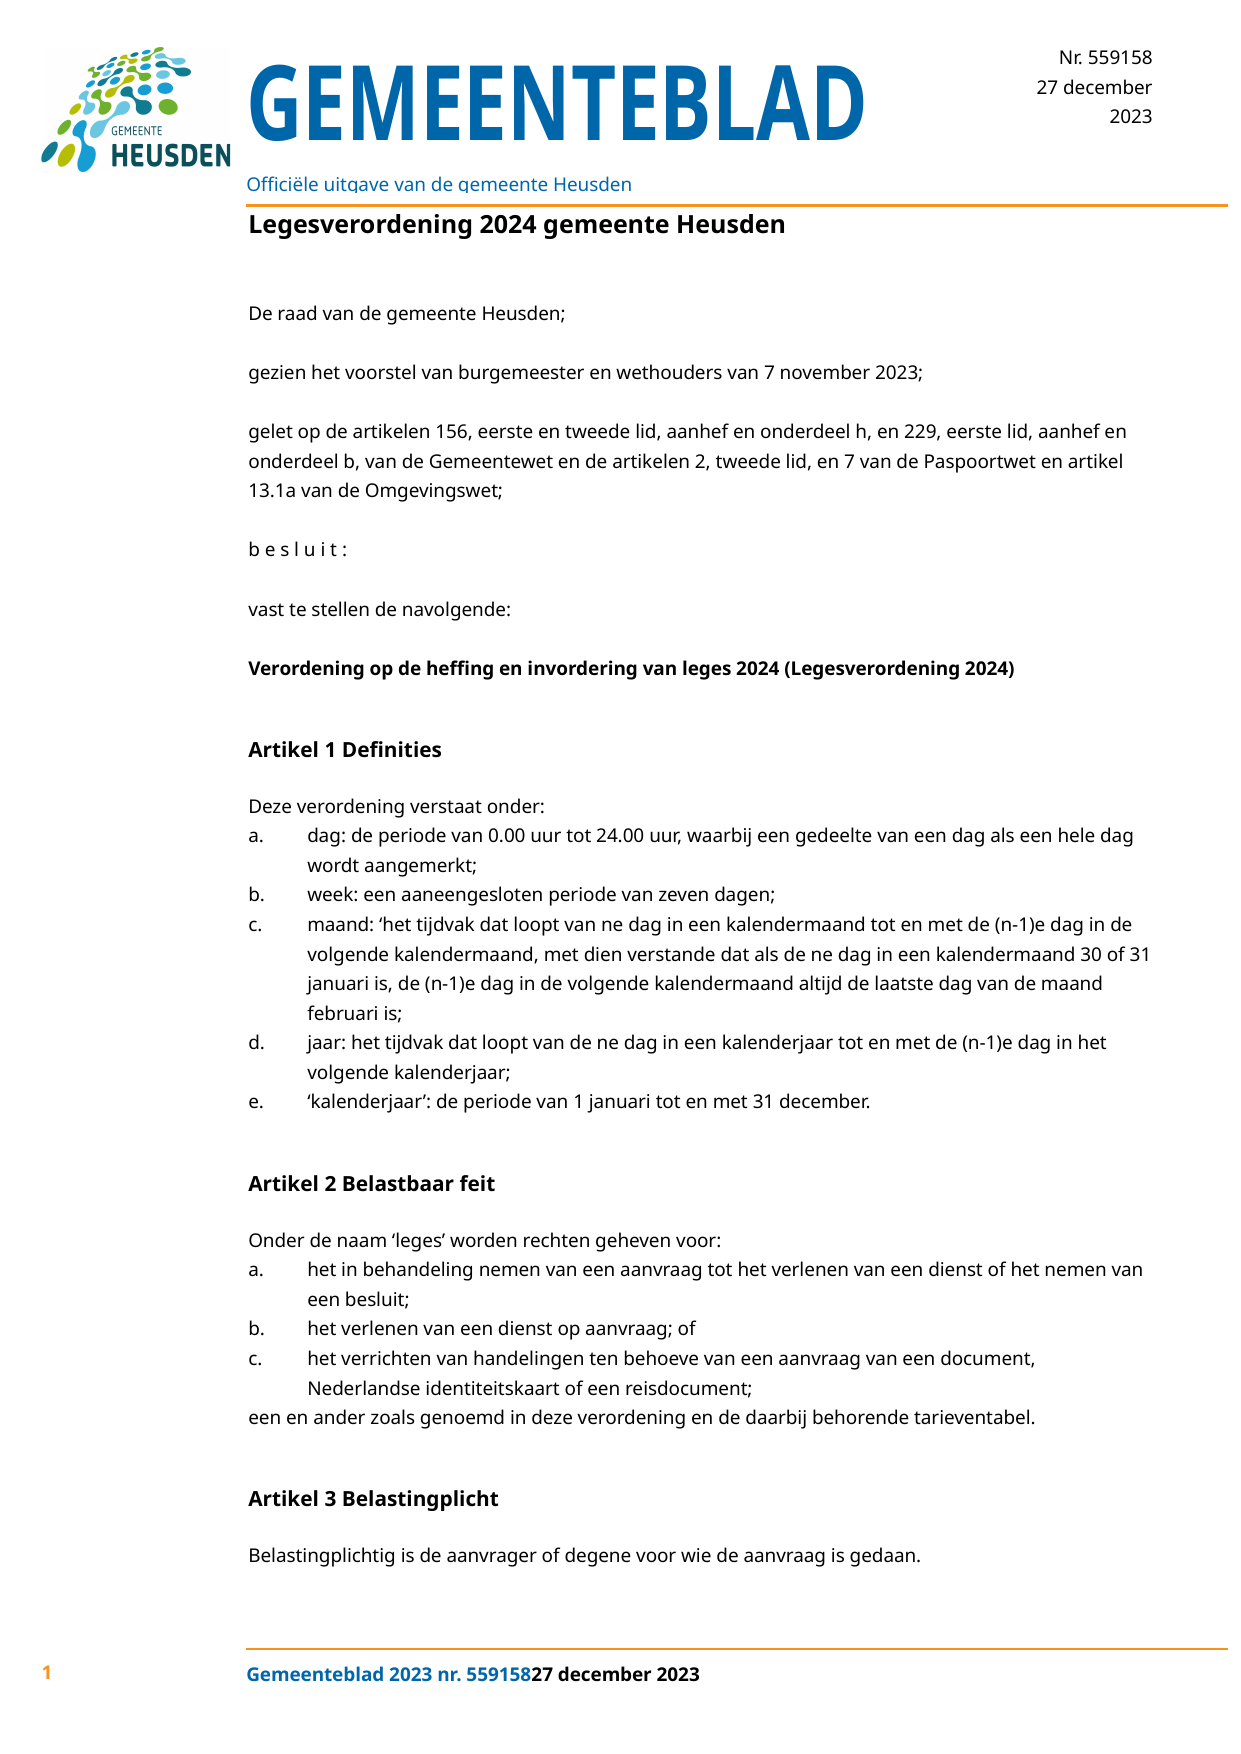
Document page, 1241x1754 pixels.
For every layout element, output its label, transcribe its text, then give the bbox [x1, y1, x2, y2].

text Belastingplichtig is de aanvrager of degene voor wie de aanvraag is gedaan. [248, 1542, 1152, 1568]
text gelet op de artikelen 156, eerste en tweede lid, aanhef en onderdeel h, en 229, eerste lid, aanhef en onderdeel b, van de Gemeentewet en de artikelen 2, tweede lid, en 7 van de Paspoortwet en artikel 13.1a van de Omgevingswet; [248, 418, 1152, 503]
text vast te stellen de navolgende: [248, 596, 1152, 621]
text Verordening op de heffing en invordering van leges 2024 (Legesverordening 2024) [248, 655, 1152, 681]
list het verlenen van een dienst op aanvraag; of [248, 1316, 1152, 1341]
list maand: ‘het tijdvak dat loopt van ne dag in een kalendermaand tot en met de (n-1)e dag in de volgende kalendermaand, met dien verstande dat als de ne dag in een kalendermaand 30 of 31 januari is, de (n-1)e dag in de volgende kalendermaand altijd de laatste dag van de maand februari is; [248, 911, 1152, 1026]
text Artikel 2 Belastbaar feit [248, 1169, 1152, 1197]
text Legesverordening 2024 gemeente Heusden [248, 207, 1152, 241]
text Artikel 3 Belastingplicht [248, 1484, 1152, 1513]
text Deze verordening verstaat onder: [248, 793, 1152, 819]
list dag: de periode van 0.00 uur tot 24.00 uur, waarbij een gedeelte van een dag als een hele dag wordt aangemerkt; [248, 822, 1152, 878]
text een en ander zoals genoemd in deze verordening en de daarbij behorende tarieventabel. [248, 1404, 1152, 1430]
text Onder de naam ‘leges’ worden rechten geheven voor: [248, 1227, 1152, 1252]
list week: een aaneengesloten periode van zeven dagen; [248, 882, 1152, 907]
picture [41, 47, 231, 172]
text De raad van de gemeente Heusden; [248, 300, 1152, 326]
list jaar: het tijdvak dat loopt van de ne dag in een kalenderjaar tot en met de (n-1)e dag in het volgende kalenderjaar; [248, 1029, 1152, 1085]
list ‘kalenderjaar’: de periode van 1 januari tot en met 31 december. [248, 1089, 1152, 1114]
text Artikel 1 Definities [248, 735, 1152, 763]
text gezien het voorstel van burgemeester en wethouders van 7 november 2023; [248, 359, 1152, 385]
list het in behandeling nemen van een aanvraag tot het verlenen van een dienst of het nemen van een besluit; [248, 1256, 1152, 1312]
text b e s l u i t : [248, 537, 1152, 562]
list het verrichten van handelingen ten behoeve van een aanvraag van een document, Nederlandse identiteitskaart of een reisdocument; [248, 1345, 1152, 1400]
